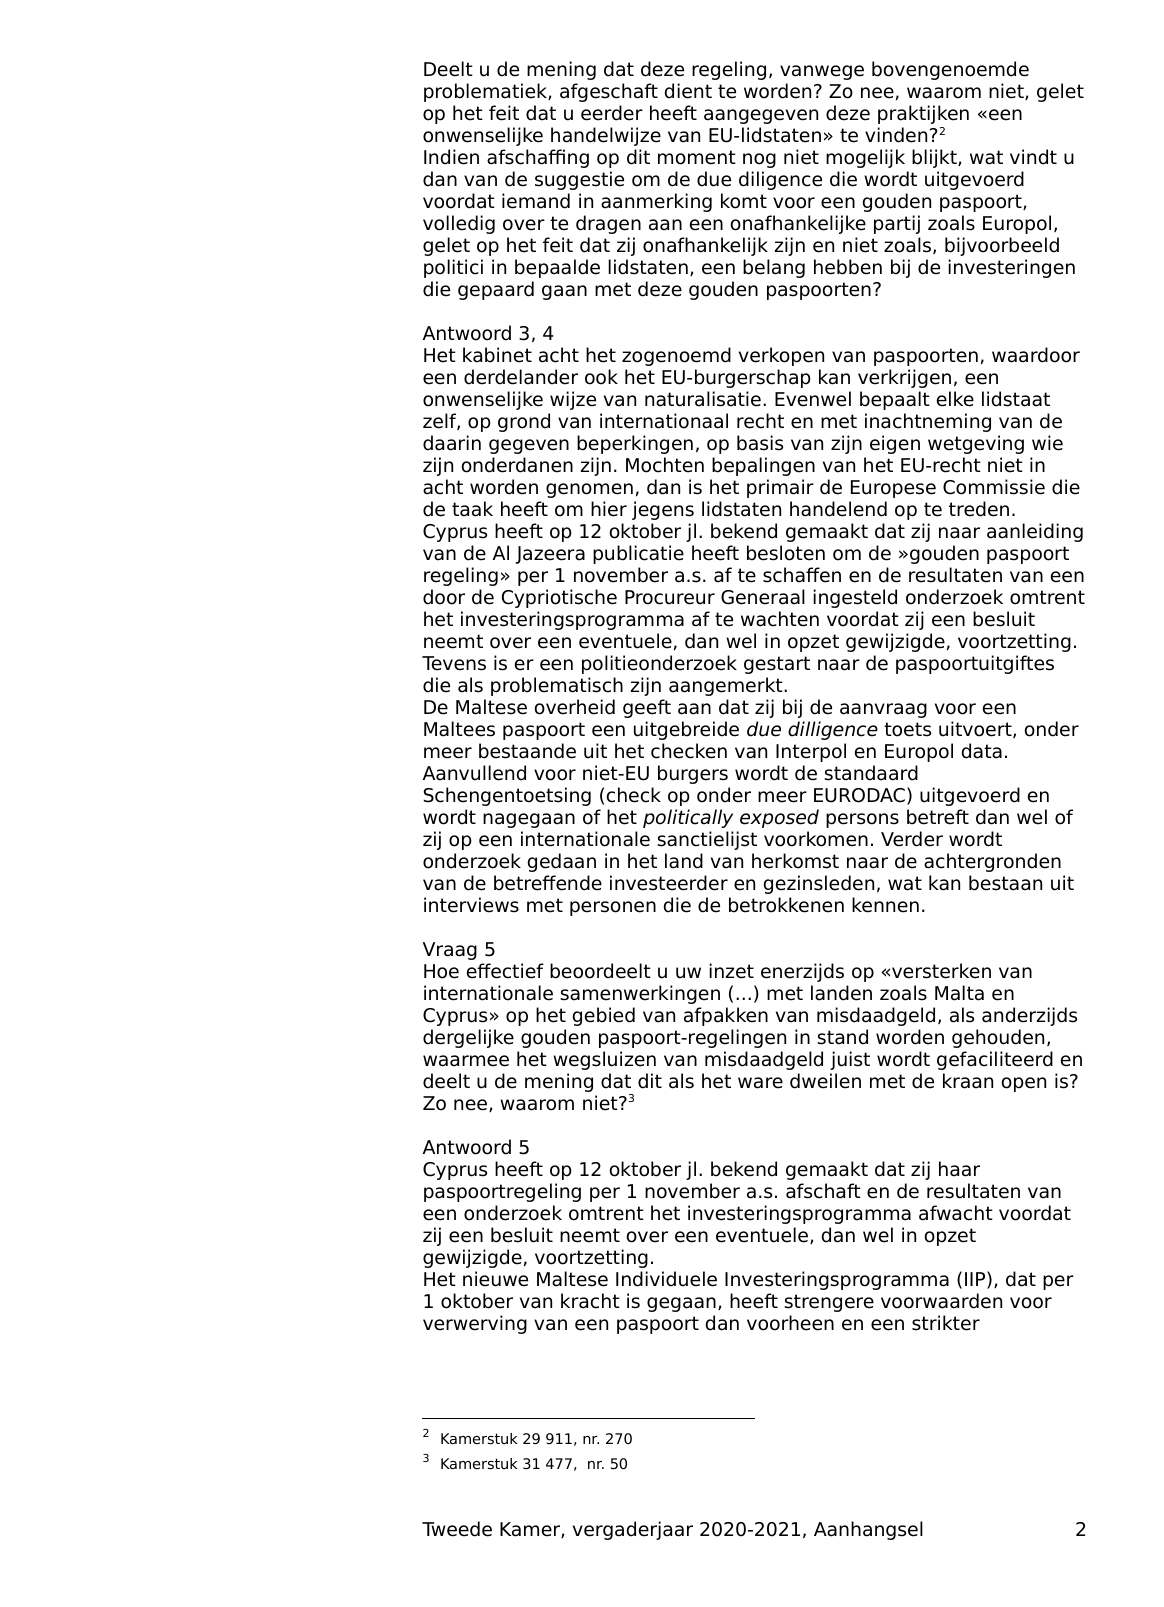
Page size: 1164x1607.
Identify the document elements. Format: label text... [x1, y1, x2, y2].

text Het nieuwe Maltese Individuele Investeringsprogramma (IIP), dat per 1 oktober van kracht is gegaan, heeft strengere voorwaarden voor verwerving van een paspoort dan voorheen en een strikter [422, 1268, 1087, 1334]
text Het kabinet acht het zogenoemd verkopen van paspoorten, waardoor een derdelander ook het EU-burgerschap kan verkrijgen, een onwenselijke wijze van naturalisatie. Evenwel bepaalt elke lidstaat zelf, op grond van internationaal recht en met inachtneming van de daarin gegeven beperkingen, op basis van zijn eigen wetgeving wie zijn onderdanen zijn. Mochten bepalingen van het EU-recht niet in acht worden genomen, dan is het primair de Europese Commissie die de taak heeft om hier jegens lidstaten handelend op te treden. [422, 345, 1087, 521]
text Deelt u de mening dat deze regeling, vanwege bovengenoemde problematiek, afgeschaft dient te worden? Zo nee, waarom niet, gelet op het feit dat u eerder heeft aangegeven deze praktijken «een onwenselijke handelwijze van EU-lidstaten» te vinden? [422, 59, 1087, 147]
text Kamerstuk 29 911, nr. 270 [422, 1427, 1087, 1449]
text Indien afschaffing op dit moment nog niet mogelijk blijkt, wat vindt u dan van de suggestie om de due diligence die wordt uitgevoerd voordat iemand in aanmerking komt voor een gouden paspoort, volledig over te dragen aan een onafhankelijke partij zoals Europol, gelet op het feit dat zij onafhankelijk zijn en niet zoals, bijvoorbeeld politici in bepaalde lidstaten, een belang hebben bij de investeringen die gepaard gaan met deze gouden paspoorten? [422, 147, 1087, 301]
text Hoe effectief beoordeelt u uw inzet enerzijds op «versterken van internationale samenwerkingen (...) met landen zoals Malta en Cyprus» op het gebied van afpakken van misdaadgeld, als anderzijds dergelijke gouden paspoort-regelingen in stand worden gehouden, waarmee het wegsluizen van misdaadgeld juist wordt gefaciliteerd en deelt u de mening dat dit als het ware dweilen met de kraan open is? Zo nee, waarom niet? [422, 961, 1087, 1114]
text Kamerstuk 31 477, nr. 50 [422, 1452, 1087, 1474]
text Antwoord 3, 4 [422, 323, 1087, 345]
text Vraag 5 [422, 939, 1087, 961]
text De Maltese overheid geeft aan dat zij bij de aanvraag voor een Maltees paspoort een uitgebreide due dilligence toets uitvoert, onder meer bestaande uit het checken van Interpol en Europol data. Aanvullend voor niet-EU burgers wordt de standaard Schengentoetsing (check op onder meer EURODAC) uitgevoerd en wordt nagegaan of het politically exposed persons betreft dan wel of zij op een internationale sanctielijst voorkomen. Verder wordt onderzoek gedaan in het land van herkomst naar de achtergronden van de betreffende investeerder en gezinsleden, wat kan bestaan uit interviews met personen die de betrokkenen kennen. [422, 697, 1087, 916]
text Antwoord 5 [422, 1137, 1087, 1159]
text Cyprus heeft op 12 oktober jl. bekend gemaakt dat zij haar paspoortregeling per 1 november a.s. afschaft en de resultaten van een onderzoek omtrent het investeringsprogramma afwacht voordat zij een besluit neemt over een eventuele, dan wel in opzet gewijzigde, voortzetting. [422, 1159, 1087, 1268]
text Cyprus heeft op 12 oktober jl. bekend gemaakt dat zij naar aanleiding van de Al Jazeera publicatie heeft besloten om de »gouden paspoort regeling» per 1 november a.s. af te schaffen en de resultaten van een door de Cypriotische Procureur Generaal ingesteld onderzoek omtrent het investeringsprogramma af te wachten voordat zij een besluit neemt over een eventuele, dan wel in opzet gewijzigde, voortzetting. Tevens is er een politieonderzoek gestart naar de paspoortuitgiftes die als problematisch zijn aangemerkt. [422, 521, 1087, 697]
